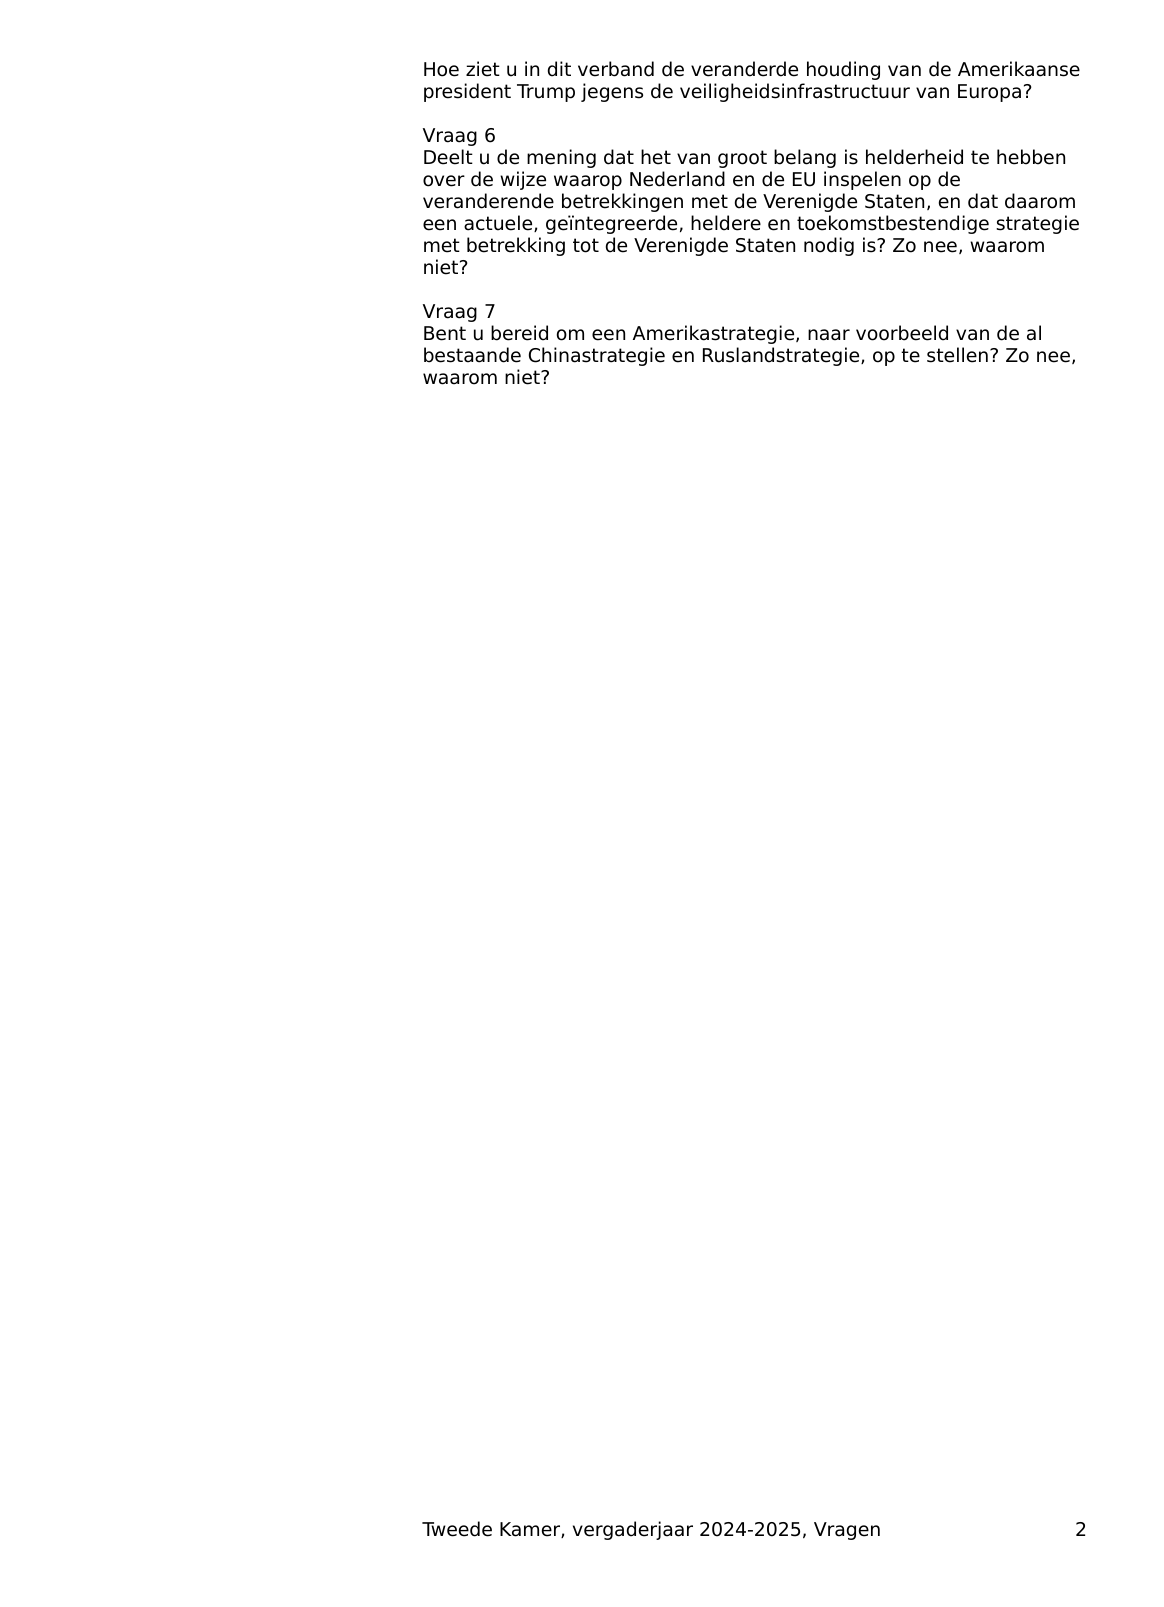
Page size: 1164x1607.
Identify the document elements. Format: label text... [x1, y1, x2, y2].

text Vraag 6 [422, 125, 1087, 147]
text Hoe ziet u in dit verband de veranderde houding van de Amerikaanse president Trump jegens de veiligheidsinfrastructuur van Europa? [422, 59, 1087, 103]
text Bent u bereid om een Amerikastrategie, naar voorbeeld van de al bestaande Chinastrategie en Ruslandstrategie, op te stellen? Zo nee, waarom niet? [422, 323, 1087, 389]
text Vraag 7 [422, 301, 1087, 323]
text Deelt u de mening dat het van groot belang is helderheid te hebben over de wijze waarop Nederland en de EU inspelen op de veranderende betrekkingen met de Verenigde Staten, en dat daarom een actuele, geïntegreerde, heldere en toekomstbestendige strategie met betrekking tot de Verenigde Staten nodig is? Zo nee, waarom niet? [422, 147, 1087, 279]
